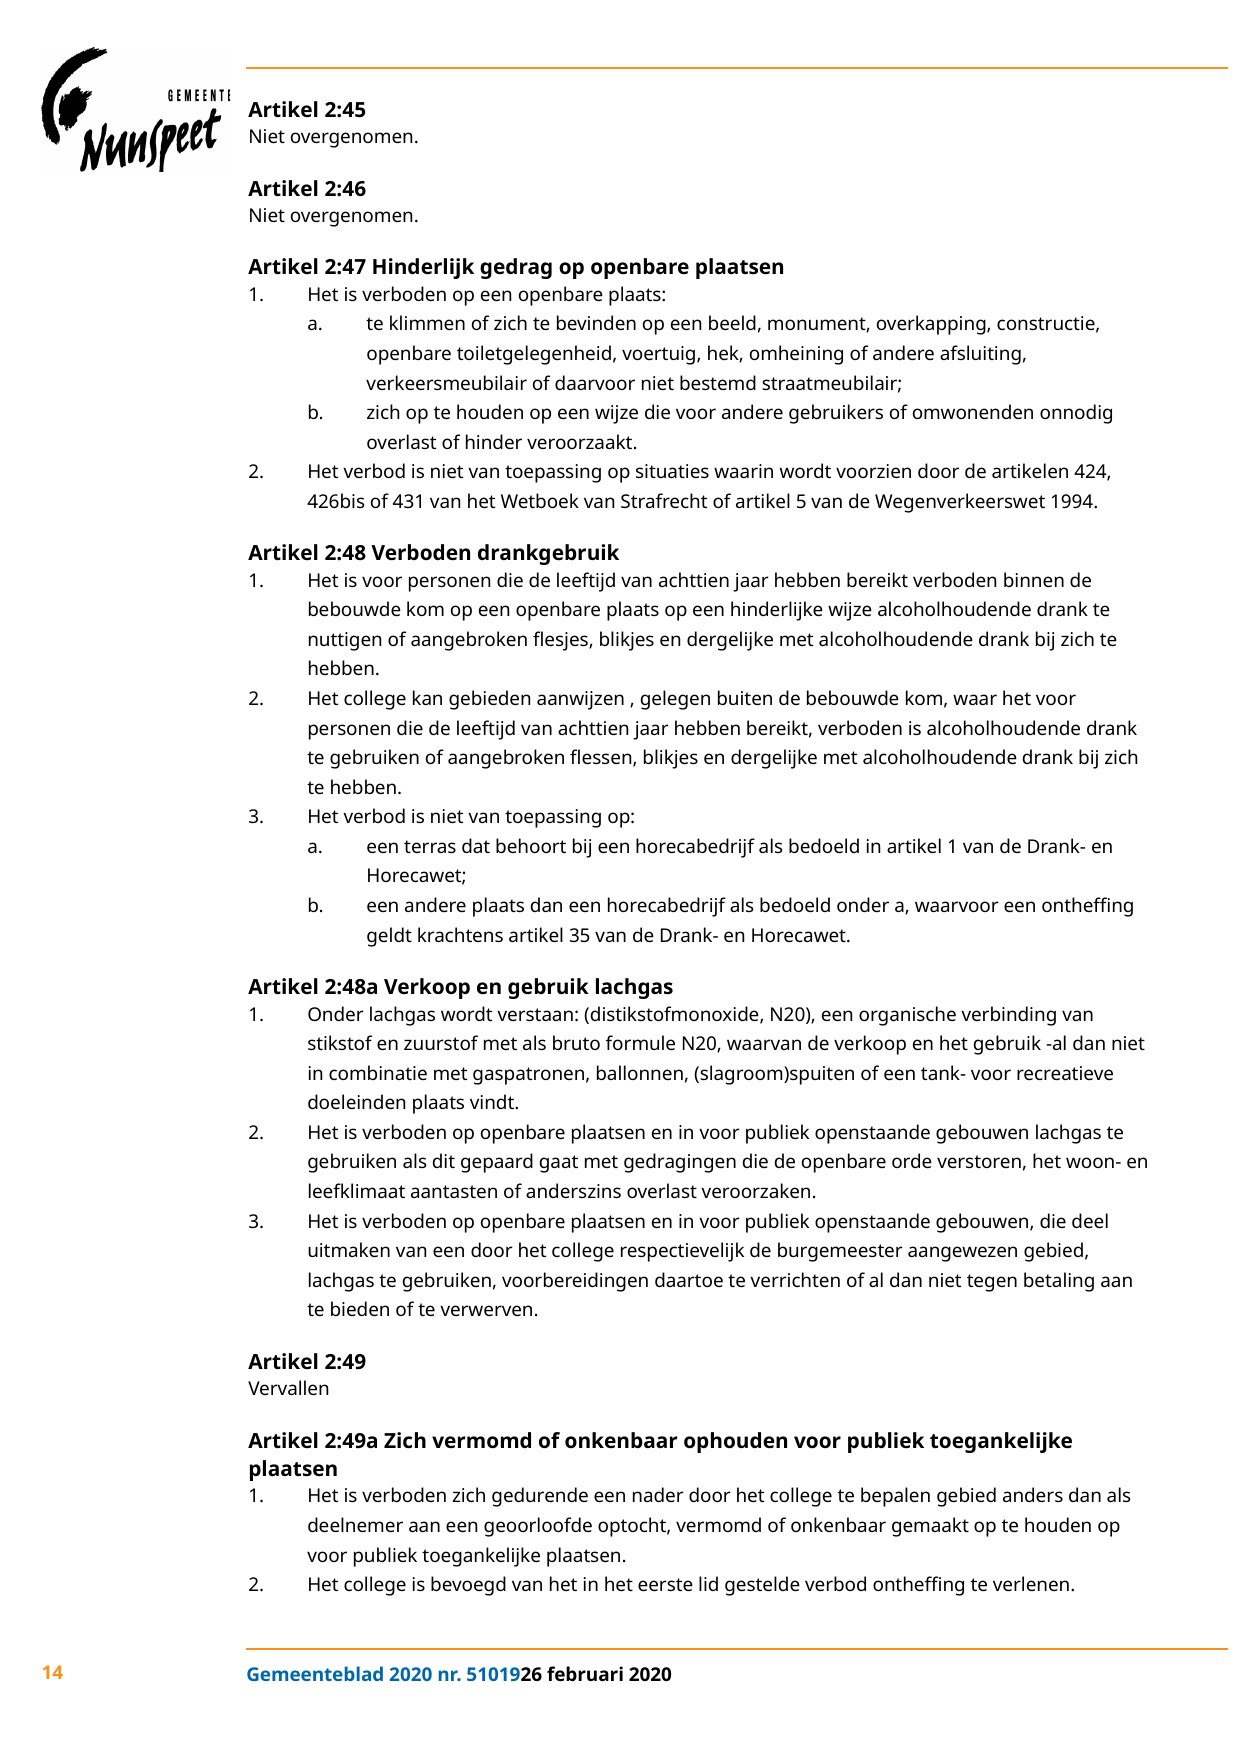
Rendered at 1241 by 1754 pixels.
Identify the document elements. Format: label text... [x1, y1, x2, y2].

list een terras dat behoort bij een horecabedrijf als bedoeld in artikel 1 van de Drank- en Horecawet; [307, 833, 1152, 888]
text Artikel 2:48a Verkoop en gebruik lachgas [248, 972, 1152, 1001]
list Het college is bevoegd van het in het eerste lid gestelde verbod ontheffing te verlenen. [248, 1571, 1152, 1597]
list een andere plaats dan een horecabedrijf als bedoeld onder a, waarvoor een ontheffing geldt krachtens artikel 35 van de Drank- en Horecawet. [307, 892, 1152, 948]
text Vervallen [248, 1375, 1152, 1401]
list Het is voor personen die de leeftijd van achttien jaar hebben bereikt verboden binnen de bebouwde kom op een openbare plaats op een hinderlijke wijze alcoholhoudende drank te nuttigen of aangebroken flesjes, blikjes en dergelijke met alcoholhoudende drank bij zich te hebben. [248, 567, 1152, 681]
list Het is verboden op een openbare plaats: [248, 281, 1152, 307]
text Niet overgenomen. [248, 202, 1152, 228]
list zich op te houden op een wijze die voor andere gebruikers of omwonenden onnodig overlast of hinder veroorzaakt. [307, 399, 1152, 454]
text Artikel 2:46 [248, 174, 1152, 202]
text Artikel 2:45 [248, 95, 1152, 123]
list voor publiek toegankelijke plaatsen. [248, 1542, 1152, 1568]
text Niet overgenomen. [248, 123, 1152, 149]
list Het is verboden op openbare plaatsen en in voor publiek openstaande gebouwen lachgas te gebruiken als dit gepaard gaat met gedragingen die de openbare orde verstoren, het woon- en leefklimaat aantasten of anderszins overlast veroorzaken. [248, 1119, 1152, 1204]
picture [41, 47, 231, 172]
text Artikel 2:47 Hinderlijk gedrag op openbare plaatsen [248, 252, 1152, 281]
list te klimmen of zich te bevinden op een beeld, monument, overkapping, constructie, openbare toiletgelegenheid, voertuig, hek, omheining of andere afsluiting, verkeersmeubilair of daarvoor niet bestemd straatmeubilair; [307, 311, 1152, 395]
list Het verbod is niet van toepassing op: [248, 803, 1152, 829]
list Het verbod is niet van toepassing op situaties waarin wordt voorzien door de artikelen 424, 426bis of 431 van het Wetboek van Strafrecht of artikel 5 van de Wegenverkeerswet 1994. [248, 458, 1152, 514]
text Artikel 2:49 [248, 1347, 1152, 1375]
list Het college kan gebieden aanwijzen , gelegen buiten de bebouwde kom, waar het voor personen die de leeftijd van achttien jaar hebben bereikt, verboden is alcoholhoudende drank te gebruiken of aangebroken flessen, blikjes en dergelijke met alcoholhoudende drank bij zich te hebben. [248, 685, 1152, 800]
list deelnemer aan een geoorloofde optocht, vermomd of onkenbaar gemaakt op te houden op [248, 1512, 1152, 1538]
list Onder lachgas wordt verstaan: (distikstofmonoxide, N20), een organische verbinding van stikstof en zuurstof met als bruto formule N20, waarvan de verkoop en het gebruik -al dan niet in combinatie met gaspatronen, ballonnen, (slagroom)spuiten of een tank- voor recreatieve doeleinden plaats vindt. [248, 1001, 1152, 1115]
text Artikel 2:48 Verboden drankgebruik [248, 538, 1152, 567]
text Artikel 2:49a Zich vermomd of onkenbaar ophouden voor publiek toegankelijke plaatsen [248, 1426, 1152, 1483]
list Het is verboden zich gedurende een nader door het college te bepalen gebied anders dan als [248, 1483, 1152, 1508]
list Het is verboden op openbare plaatsen en in voor publiek openstaande gebouwen, die deel uitmaken van een door het college respectievelijk de burgemeester aangewezen gebied, lachgas te gebruiken, voorbereidingen daartoe te verrichten of al dan niet tegen betaling aan te bieden of te verwerven. [248, 1208, 1152, 1322]
